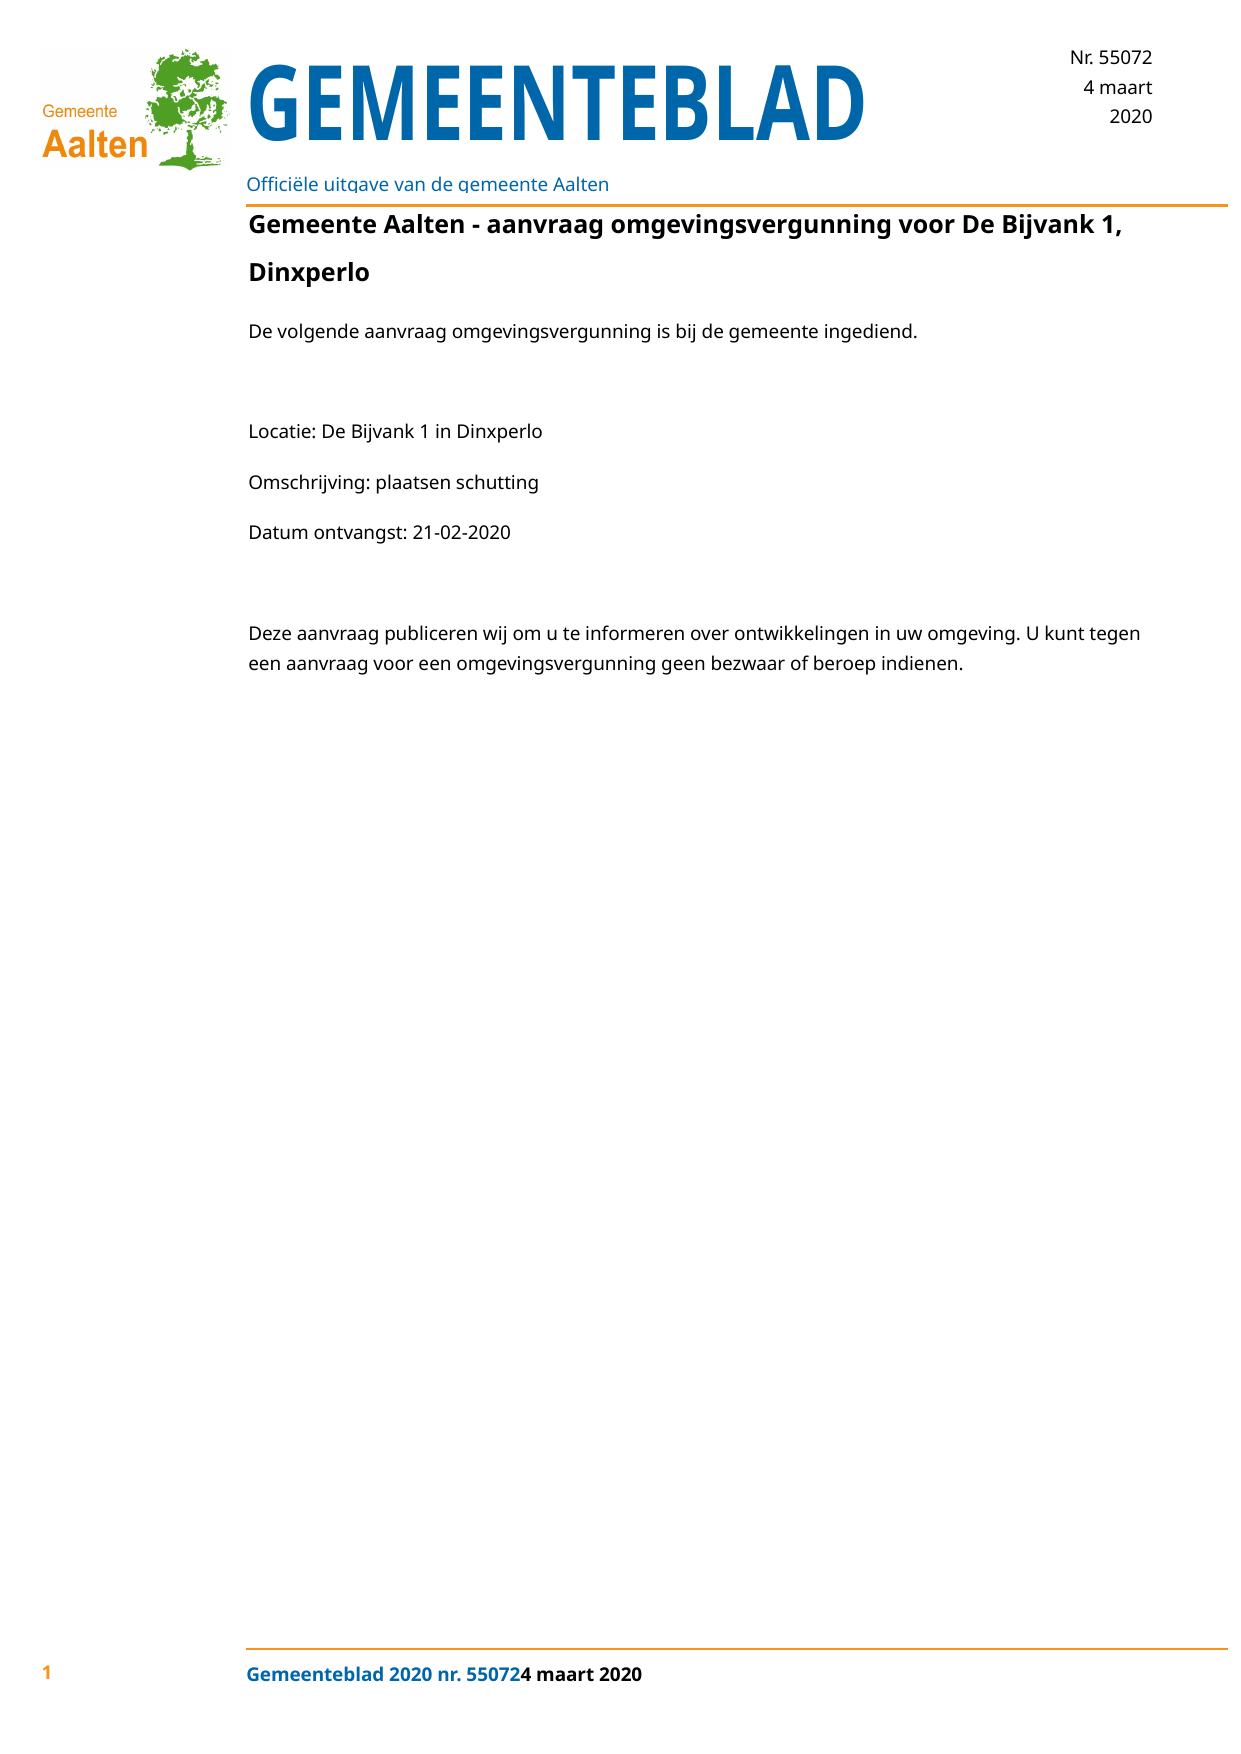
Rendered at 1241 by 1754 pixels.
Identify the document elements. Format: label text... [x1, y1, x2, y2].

text De volgende aanvraag omgevingsvergunning is bij de gemeente ingediend. [248, 318, 1152, 344]
text Gemeente Aalten - aanvraag omgevingsvergunning voor De Bijvank 1, Dinxperlo [248, 207, 1152, 288]
text Datum ontvangst: 21-02-2020 [248, 519, 1152, 545]
picture [41, 47, 231, 172]
text Locatie: De Bijvank 1 in Dinxperlo [248, 419, 1152, 444]
text Deze aanvraag publiceren wij om u te informeren over ontwikkelingen in uw omgeving. U kunt tegen een aanvraag voor een omgevingsvergunning geen bezwaar of beroep indienen. [248, 620, 1152, 676]
text Omschrijving: plaatsen schutting [248, 469, 1152, 495]
